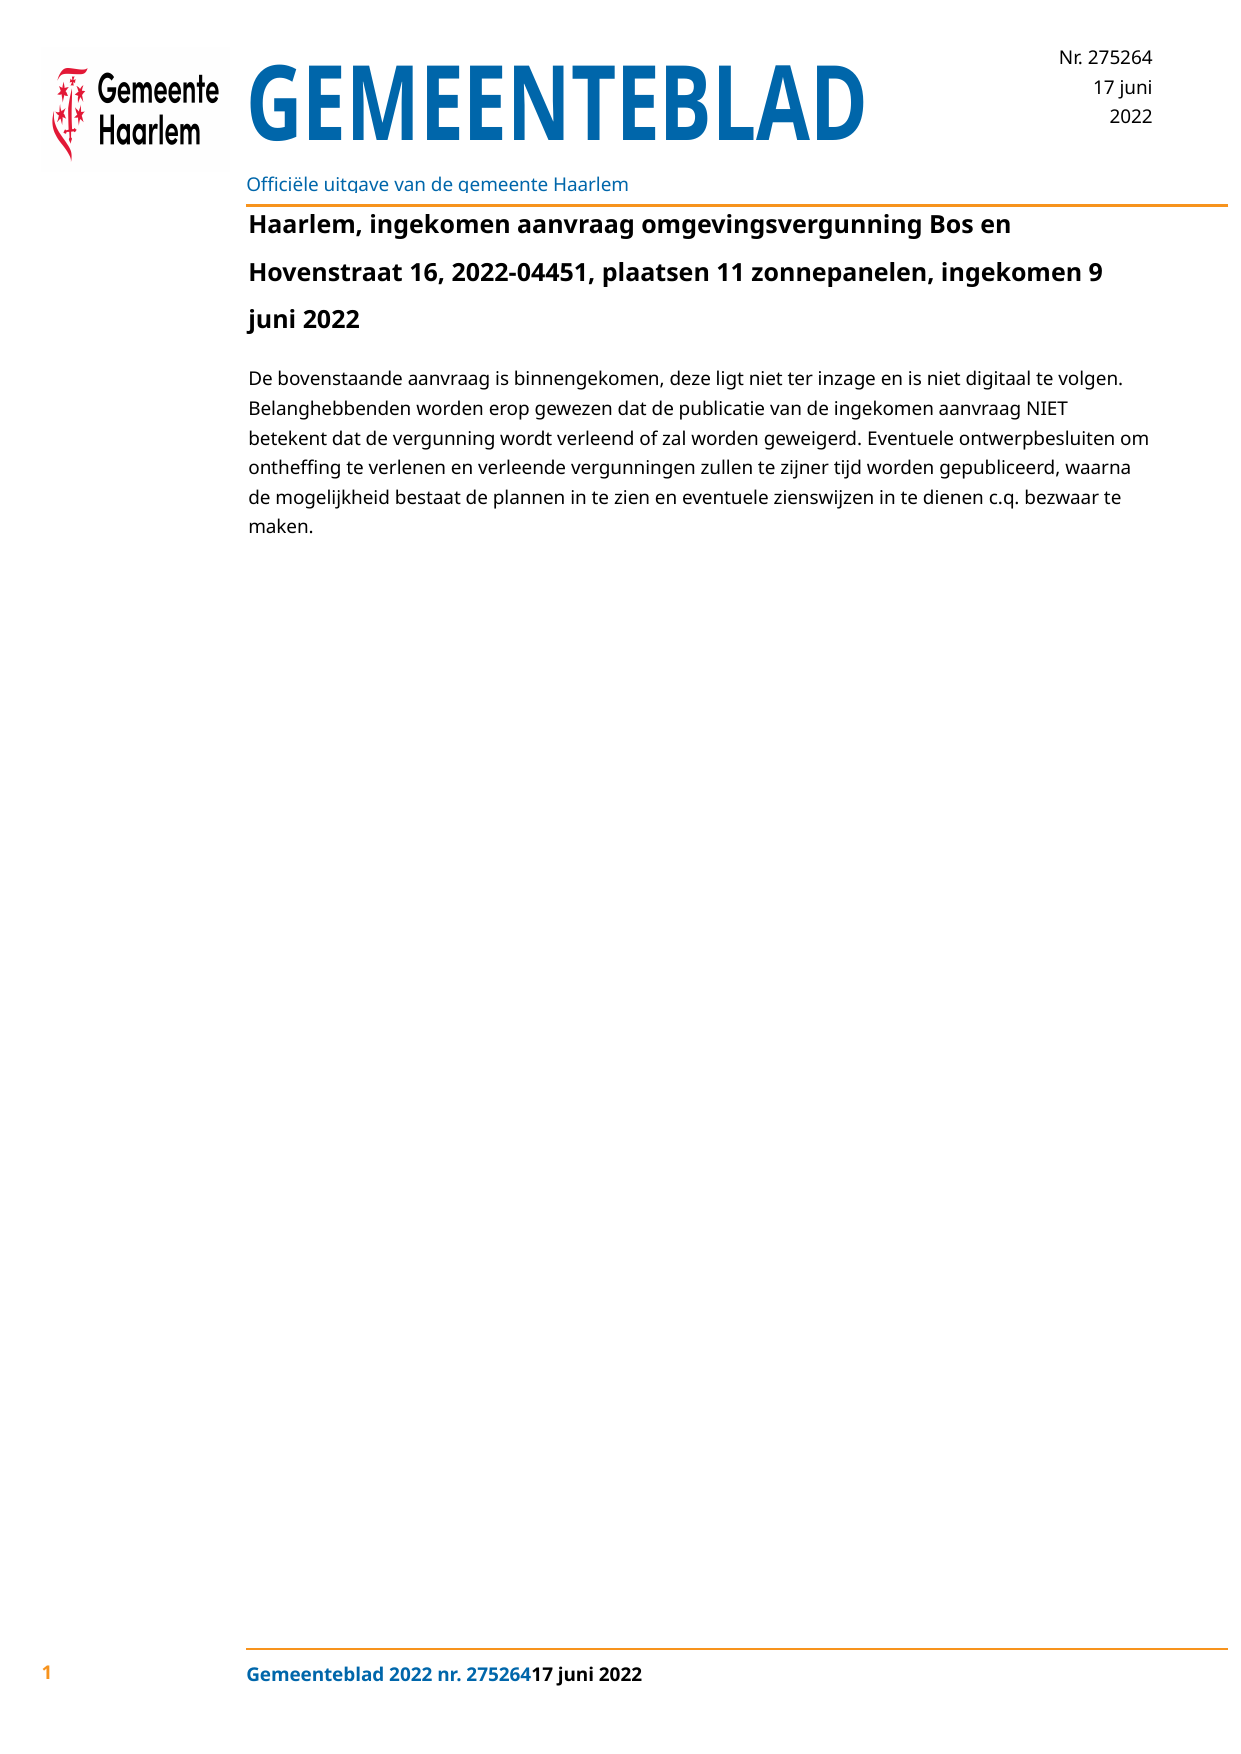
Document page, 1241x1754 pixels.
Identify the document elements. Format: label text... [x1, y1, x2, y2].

text De bovenstaande aanvraag is binnengekomen, deze ligt niet ter inzage en is niet digitaal te volgen. Belanghebbenden worden erop gewezen dat de publicatie van de ingekomen aanvraag NIET betekent dat de vergunning wordt verleend of zal worden geweigerd. Eventuele ontwerpbesluiten om ontheffing te verlenen en verleende vergunningen zullen te zijner tijd worden gepubliceerd, waarna de mogelijkheid bestaat de plannen in te zien en eventuele zienswijzen in te dienen c.q. bezwaar te maken. [248, 366, 1152, 539]
text Haarlem, ingekomen aanvraag omgevingsvergunning Bos en Hovenstraat 16, 2022-04451, plaatsen 11 zonnepanelen, ingekomen 9 juni 2022 [248, 207, 1152, 336]
picture [41, 47, 231, 172]
